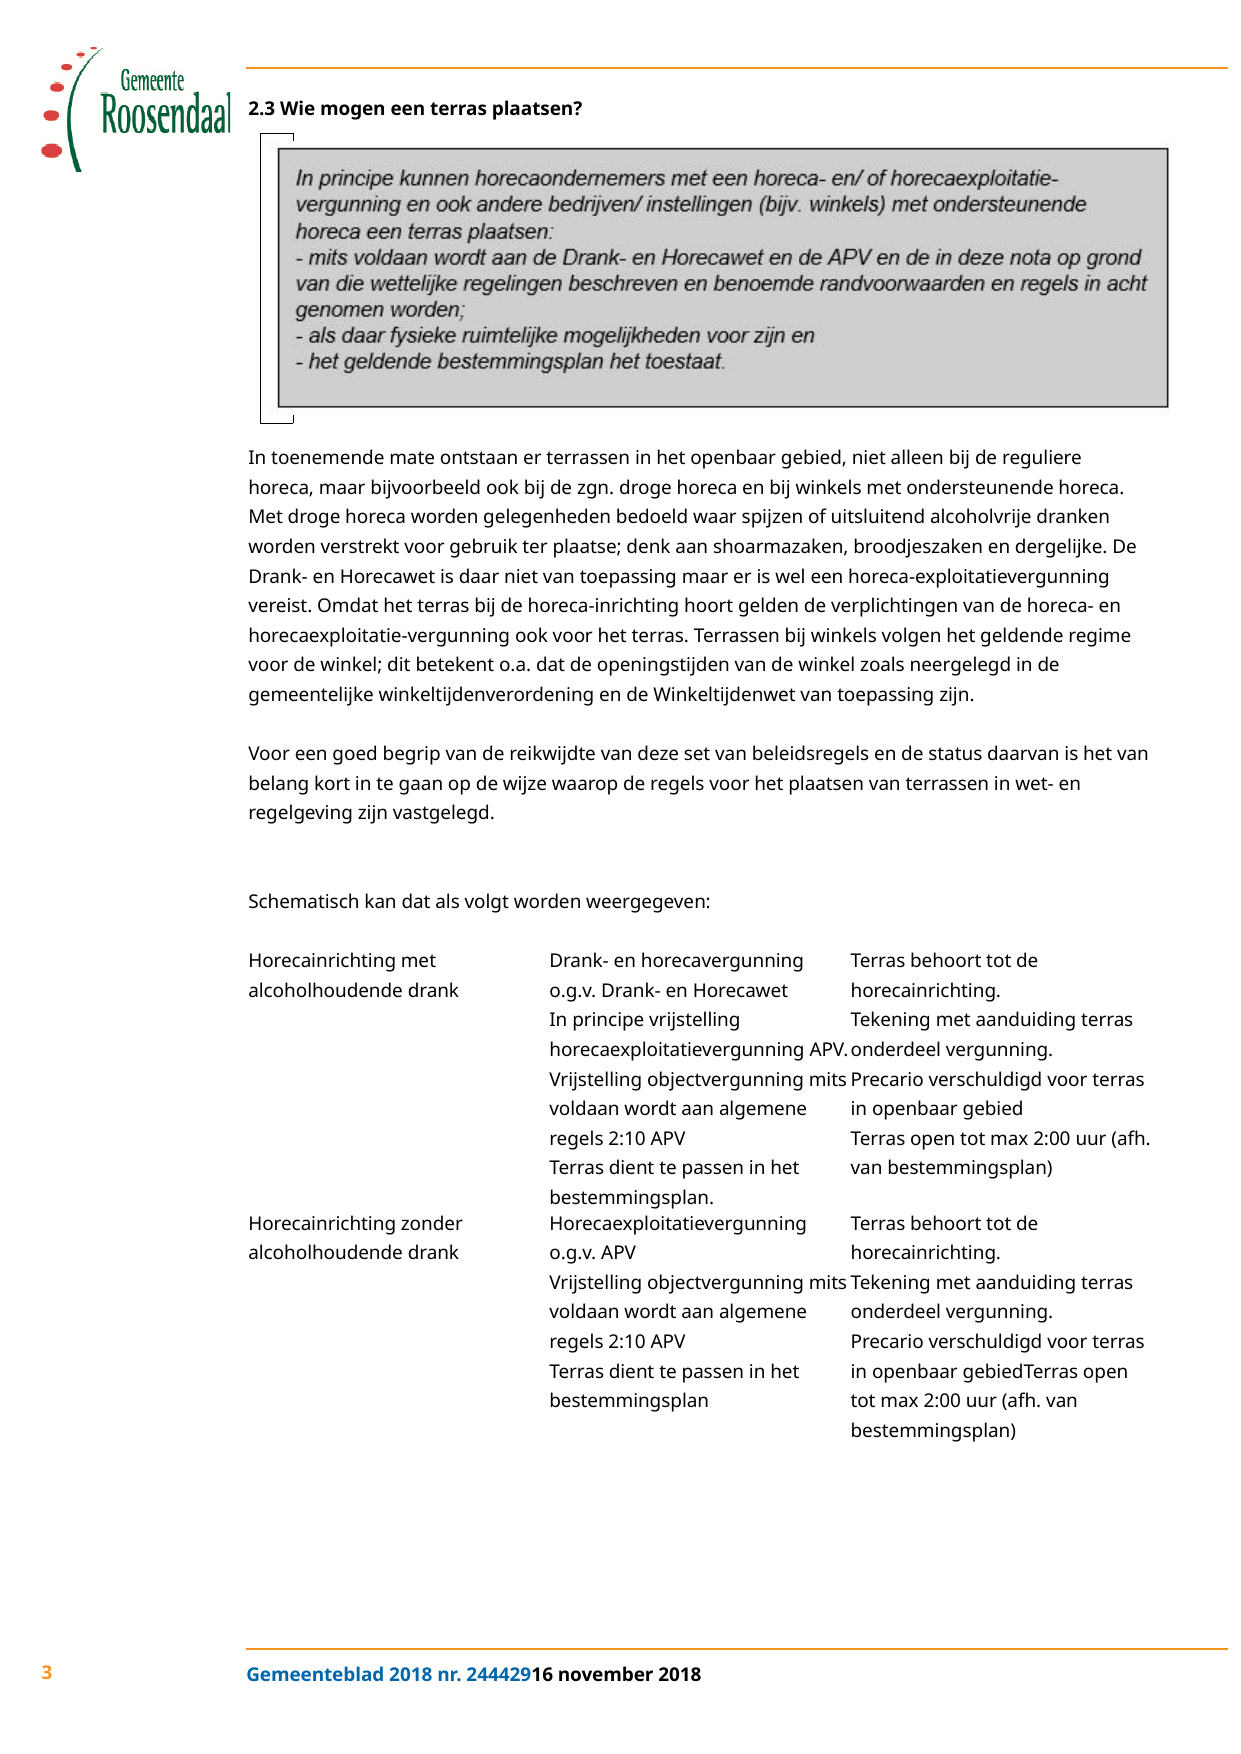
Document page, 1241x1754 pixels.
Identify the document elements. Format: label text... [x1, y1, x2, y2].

text In toenemende mate ontstaan er terrassen in het openbaar gebied, niet alleen bij de reguliere horeca, maar bijvoorbeeld ook bij de zgn. droge horeca en bij winkels met ondersteunende horeca. Met droge horeca worden gelegenheden bedoeld waar spijzen of uitsluitend alcoholvrije dranken worden verstrekt voor gebruik ter plaatse; denk aan shoarmazaken, broodjeszaken en dergelijke. De Drank- en Horecawet is daar niet van toepassing maar er is wel een horeca-exploitatievergunning vereist. Omdat het terras bij de horeca-inrichting hoort gelden de verplichtingen van de horeca- en horecaexploitatie-vergunning ook voor het terras. Terrassen bij winkels volgen het geldende regime voor de winkel; dit betekent o.a. dat de openingstijden van de winkel zoals neergelegd in de gemeentelijke winkeltijdenverordening en de Winkeltijdenwet van toepassing zijn. [248, 444, 1152, 707]
table_cell Terras behoort tot de horecainrichting. Tekening met aanduiding terras onderdeel vergunning. Precario verschuldigd voor terras in openbaar gebiedTerras open tot max 2:00 uur (afh. van bestemmingsplan) [850, 1210, 1152, 1472]
picture [268, 141, 1173, 415]
table_header Horecainrichting met alcoholhoudende drank [248, 948, 549, 1210]
picture [41, 47, 231, 172]
table_header Terras behoort tot de horecainrichting. Tekening met aanduiding terras onderdeel vergunning. Precario verschuldigd voor terras in openbaar gebied Terras open tot max 2:00 uur (afh. van bestemmingsplan) [850, 948, 1152, 1210]
text Voor een goed begrip van de reikwijdte van deze set van beleidsregels en de status daarvan is het van belang kort in te gaan op de wijze waarop de regels voor het plaatsen van terrassen in wet- en regelgeving zijn vastgelegd. [248, 740, 1152, 825]
text 2.3 Wie mogen een terras plaatsen? [248, 95, 1152, 121]
text Schematisch kan dat als volgt worden weergegeven: [248, 888, 1152, 914]
table_header Drank- en horecavergunning o.g.v. Drank- en Horecawet In principe vrijstelling horecaexploitatievergunning APV. Vrijstelling objectvergunning mits voldaan wordt aan algemene regels 2:10 APV Terras dient te passen in het bestemmingsplan. [549, 948, 850, 1210]
table_cell Horecaexploitatievergunning o.g.v. APV Vrijstelling objectvergunning mits voldaan wordt aan algemene regels 2:10 APV Terras dient te passen in het bestemmingsplan [549, 1210, 850, 1472]
table_cell Horecainrichting zonder alcoholhoudende drank [248, 1210, 549, 1472]
